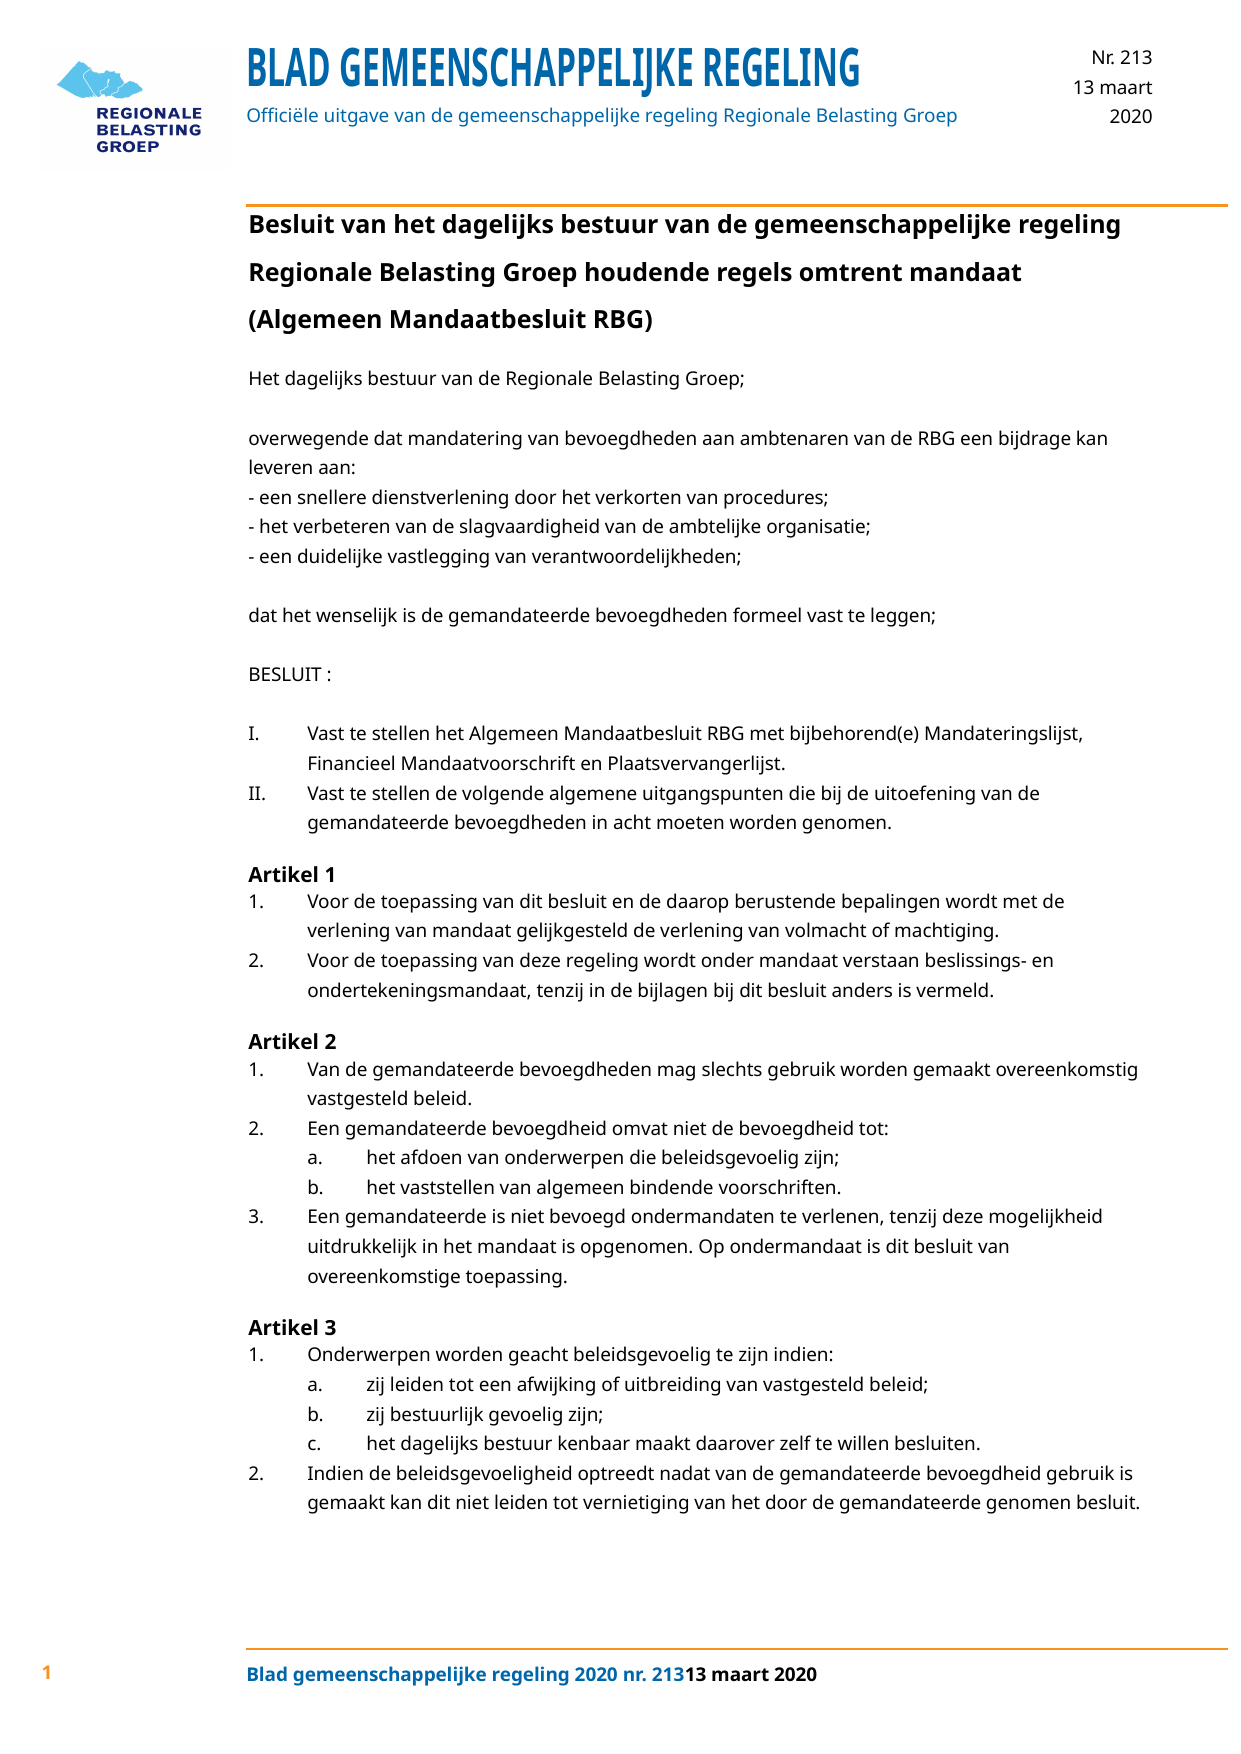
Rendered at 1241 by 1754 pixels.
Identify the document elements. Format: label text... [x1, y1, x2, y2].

picture [41, 47, 231, 172]
list Van de gemandateerde bevoegdheden mag slechts gebruik worden gemaakt overeenkomstig vastgesteld beleid. [248, 1056, 1152, 1111]
list het dagelijks bestuur kenbaar maakt daarover zelf te willen besluiten. [307, 1430, 1152, 1456]
list Onderwerpen worden geacht beleidsgevoelig te zijn indien: [248, 1342, 1152, 1367]
list Een gemandateerde is niet bevoegd ondermandaten te verlenen, tenzij deze mogelijkheid uitdrukkelijk in het mandaat is opgenomen. Op ondermandaat is dit besluit van overeenkomstige toepassing. [248, 1204, 1152, 1288]
text - een duidelijke vastlegging van verantwoordelijkheden; [248, 543, 1152, 569]
list Vast te stellen het Algemeen Mandaatbesluit RBG met bijbehorend(e) Mandateringslijst, Financieel Mandaatvoorschrift en Plaatsvervangerlijst. [248, 721, 1152, 776]
list het vaststellen van algemeen bindende voorschriften. [307, 1174, 1152, 1200]
list het afdoen van onderwerpen die beleidsgevoelig zijn; [307, 1144, 1152, 1170]
list Voor de toepassing van deze regeling wordt onder mandaat verstaan beslissings- en ondertekeningsmandaat, tenzij in de bijlagen bij dit besluit anders is vermeld. [248, 947, 1152, 1003]
text - het verbeteren van de slagvaardigheid van de ambtelijke organisatie; [248, 513, 1152, 539]
list Een gemandateerde bevoegdheid omvat niet de bevoegdheid tot: [248, 1115, 1152, 1141]
text Het dagelijks bestuur van de Regionale Belasting Groep; [248, 366, 1152, 391]
text Artikel 2 [248, 1027, 1152, 1056]
list zij bestuurlijk gevoelig zijn; [307, 1401, 1152, 1427]
text Besluit van het dagelijks bestuur van de gemeenschappelijke regeling Regionale Belasting Groep houdende regels omtrent mandaat (Algemeen Mandaatbesluit RBG) [248, 207, 1152, 336]
list Vast te stellen de volgende algemene uitgangspunten die bij de uitoefening van de gemandateerde bevoegdheden in acht moeten worden genomen. [248, 780, 1152, 835]
list Voor de toepassing van dit besluit en de daarop berustende bepalingen wordt met de verlening van mandaat gelijkgesteld de verlening van volmacht of machtiging. [248, 888, 1152, 943]
text dat het wenselijk is de gemandateerde bevoegdheden formeel vast te leggen; [248, 602, 1152, 628]
text overwegende dat mandatering van bevoegdheden aan ambtenaren van de RBG een bijdrage kan leveren aan: [248, 425, 1152, 480]
list zij leiden tot een afwijking of uitbreiding van vastgesteld beleid; [307, 1371, 1152, 1397]
text Artikel 1 [248, 860, 1152, 888]
list Indien de beleidsgevoeligheid optreedt nadat van de gemandateerde bevoegdheid gebruik is gemaakt kan dit niet leiden tot vernietiging van het door de gemandateerde genomen besluit. [248, 1460, 1152, 1515]
text Artikel 3 [248, 1313, 1152, 1342]
text BESLUIT : [248, 661, 1152, 687]
text - een snellere dienstverlening door het verkorten van procedures; [248, 484, 1152, 509]
